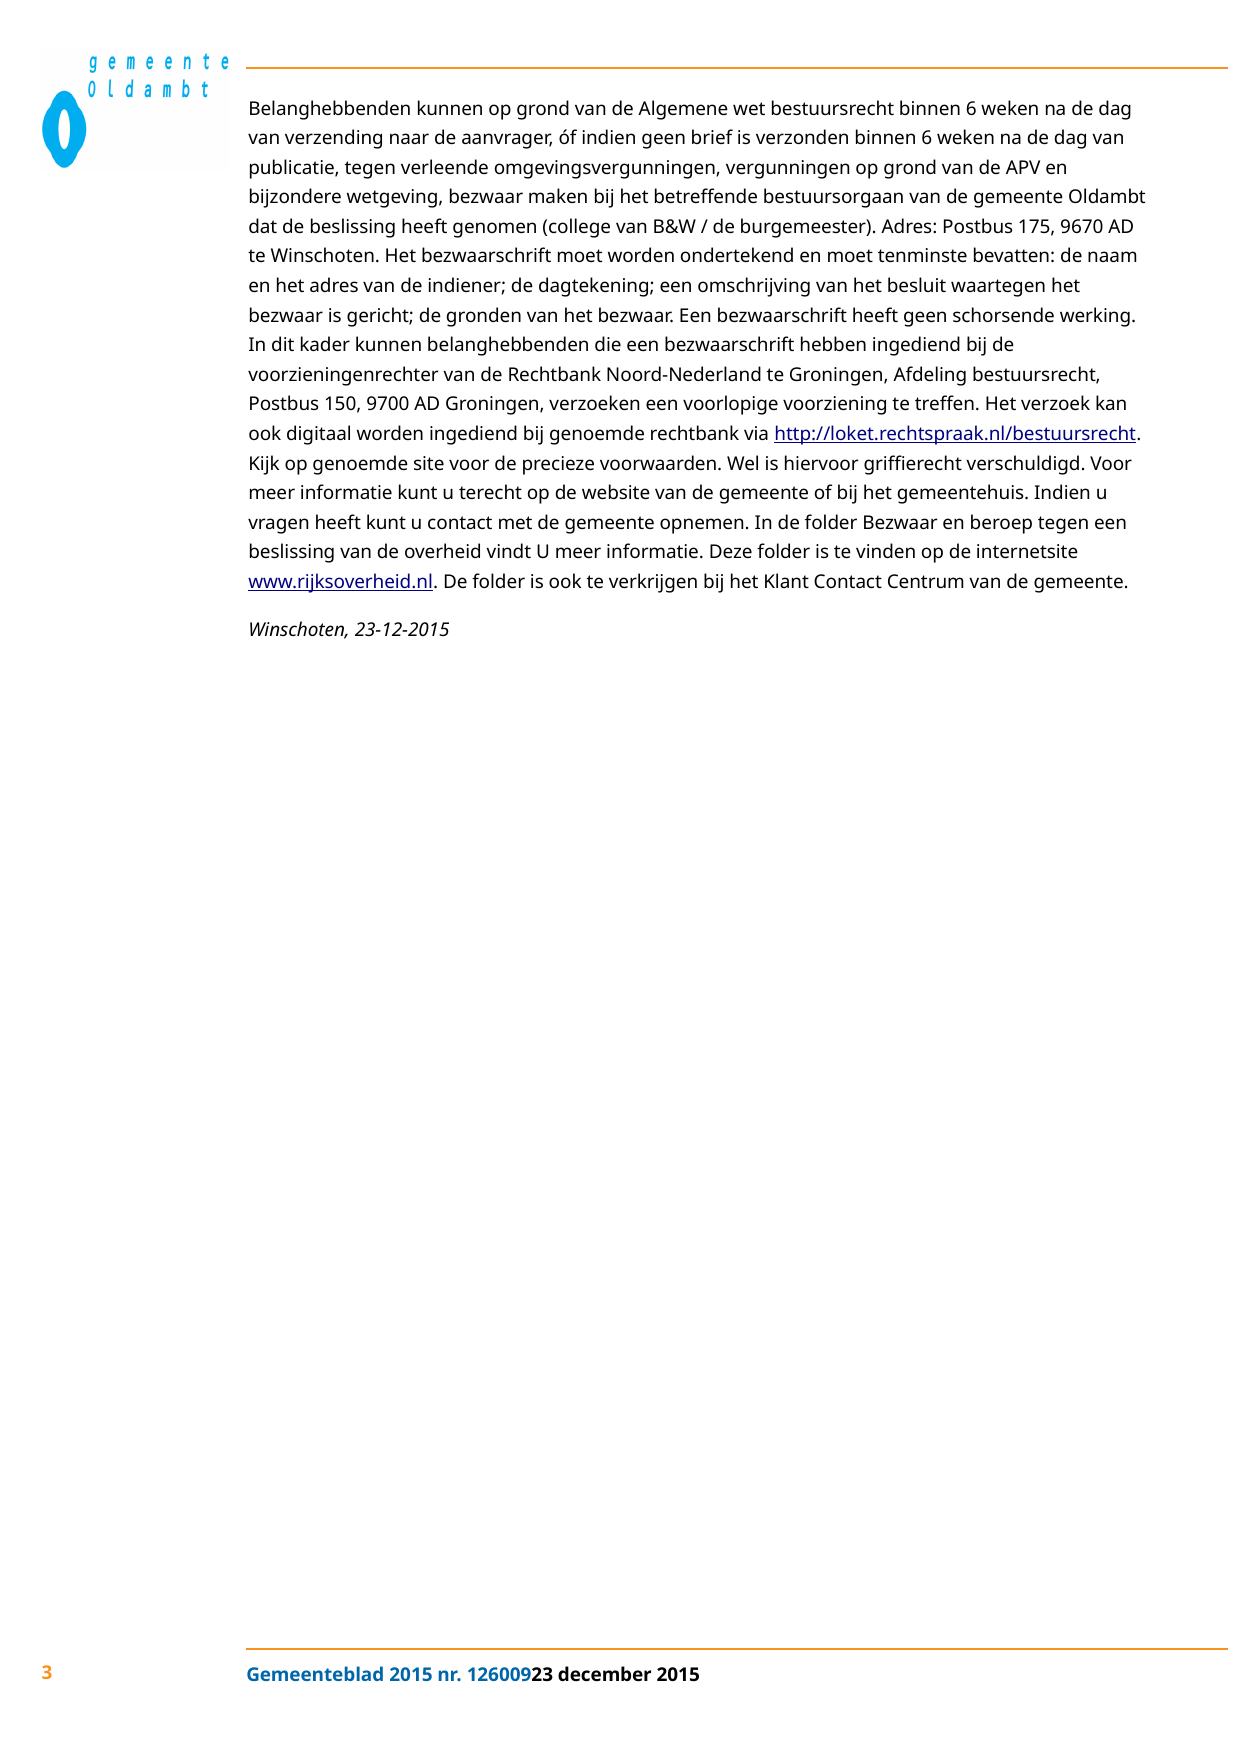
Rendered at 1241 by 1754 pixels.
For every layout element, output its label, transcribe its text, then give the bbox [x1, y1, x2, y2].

text Winschoten, 23-12-2015 [248, 616, 1152, 642]
text Belanghebbenden kunnen op grond van de Algemene wet bestuursrecht binnen 6 weken na de dag van verzending naar de aanvrager, óf indien geen brief is verzonden binnen 6 weken na de dag van publicatie, tegen verleende omgevingsvergunningen, vergunningen op grond van de APV en bijzondere wetgeving, bezwaar maken bij het betreffende bestuursorgaan van de gemeente Oldambt dat de beslissing heeft genomen (college van B&W / de burgemeester). Adres: Postbus 175, 9670 AD te Winschoten. Het bezwaarschrift moet worden ondertekend en moet tenminste bevatten: de naam en het adres van de indiener; de dagtekening; een omschrijving van het besluit waartegen het bezwaar is gericht; de gronden van het bezwaar. Een bezwaarschrift heeft geen schorsende werking. In dit kader kunnen belanghebbenden die een bezwaarschrift hebben ingediend bij de voorzieningenrechter van de Rechtbank Noord-Nederland te Groningen, Afdeling bestuursrecht, Postbus 150, 9700 AD Groningen, verzoeken een voorlopige voorziening te treffen. Het verzoek kan ook digitaal worden ingediend bij genoemde rechtbank via http://loket.rechtspraak.nl/bestuursrecht. Kijk op genoemde site voor de precieze voorwaarden. Wel is hiervoor griffierecht verschuldigd. Voor meer informatie kunt u terecht op de website van de gemeente of bij het gemeentehuis. Indien u vragen heeft kunt u contact met de gemeente opnemen. In de folder Bezwaar en beroep tegen een beslissing van de overheid vindt U meer informatie. Deze folder is te vinden op de internetsite www.rijksoverheid.nl. De folder is ook te verkrijgen bij het Klant Contact Centrum van de gemeente. [248, 95, 1152, 594]
picture [41, 47, 231, 172]
